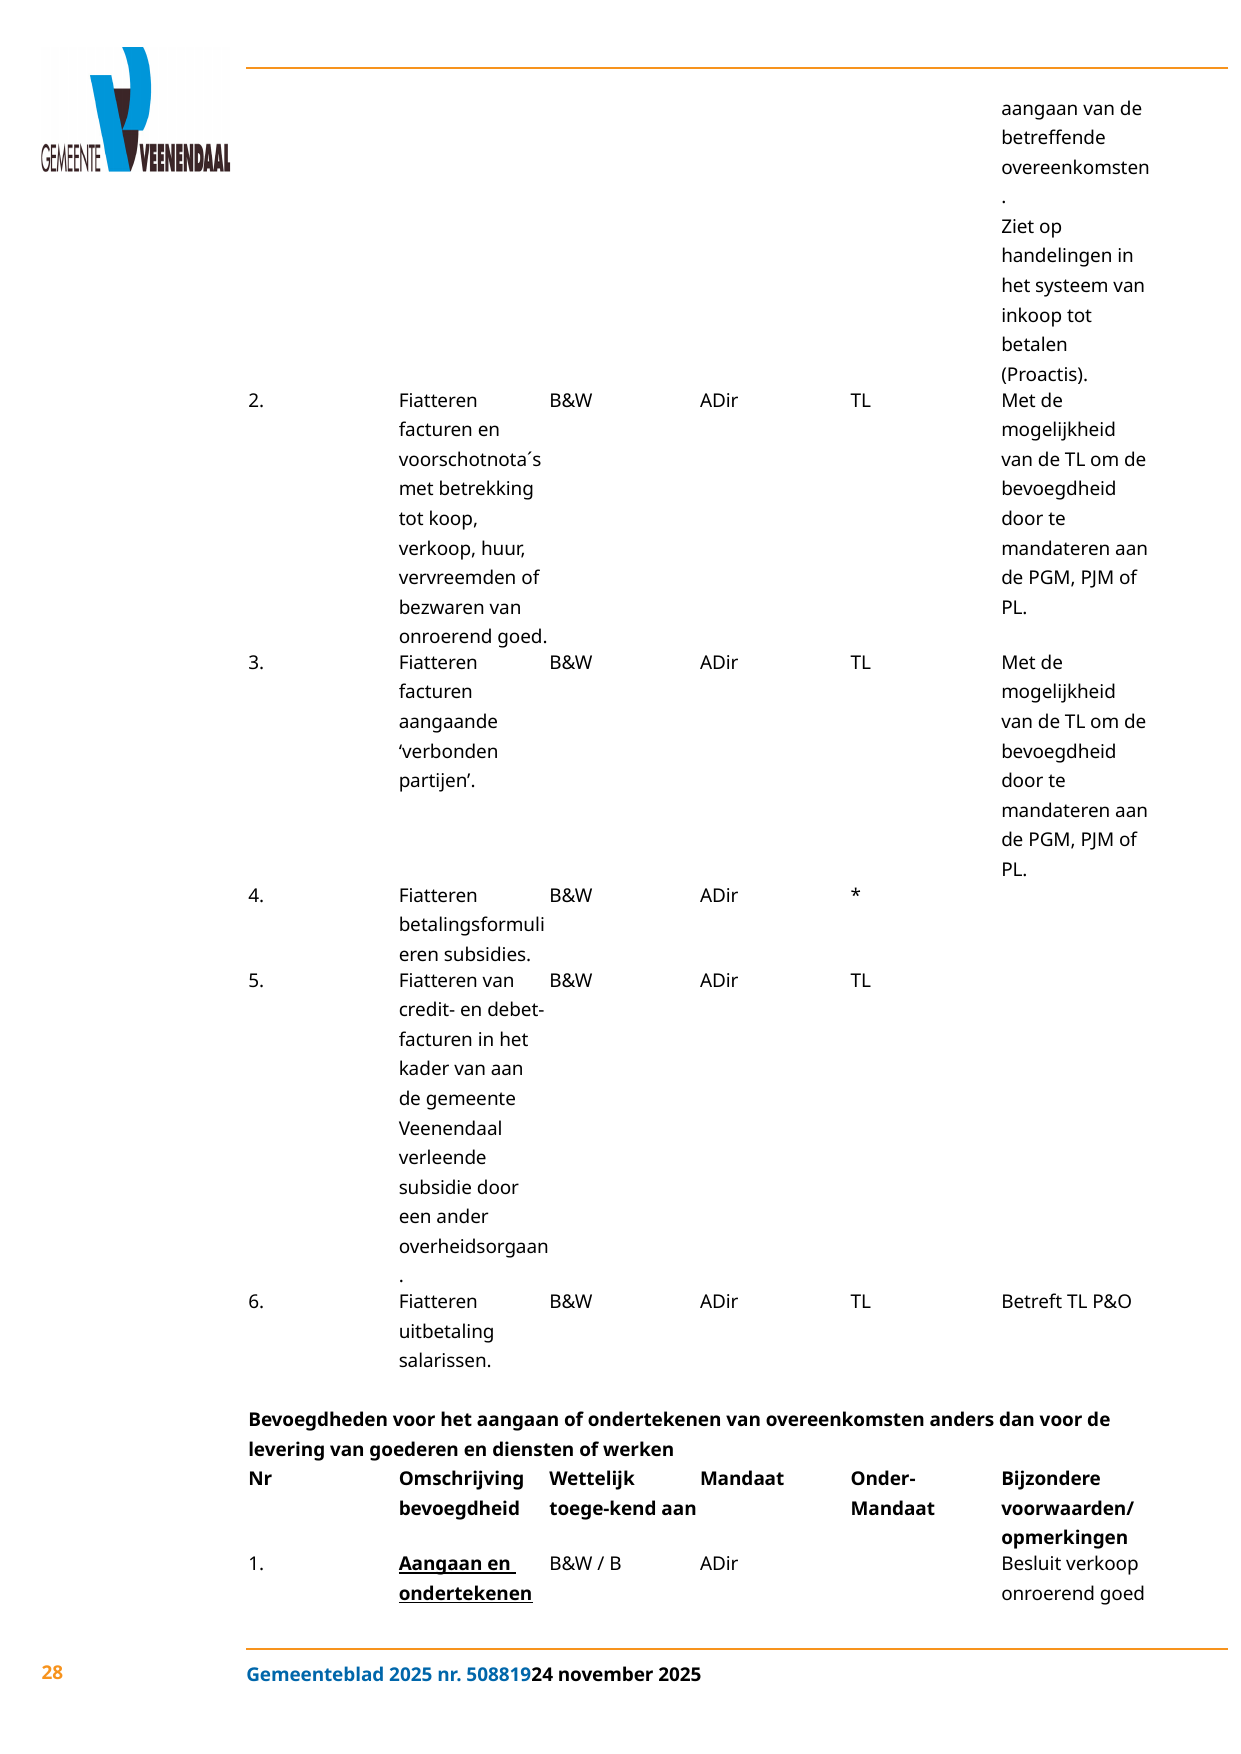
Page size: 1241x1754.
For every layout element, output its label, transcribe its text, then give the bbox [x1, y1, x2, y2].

table_header Omschrijving bevoegdheid [399, 1465, 549, 1550]
table_cell Met de mogelijkheid van de TL om de bevoegdheid door te mandateren aan de PGM, PJM of PL. [1001, 387, 1152, 649]
table_header Onder- Mandaat [850, 1465, 1001, 1550]
picture [123, 47, 231, 172]
table_cell B&W / B [549, 1550, 700, 1606]
table_cell Fiatteren van credit- en debet-facturen in het kader van aan de gemeente Veenendaal verleende subsidie door een ander overheidsorgaan. [399, 967, 549, 1288]
table_cell B&W [549, 1289, 700, 1373]
table_cell ADir [700, 387, 850, 649]
table_cell B&W [549, 387, 700, 649]
picture [41, 47, 130, 172]
table_header Mandaat [700, 1465, 850, 1550]
table_cell B&W [549, 882, 700, 967]
table_cell ADir [700, 967, 850, 1288]
table_cell ADir [700, 1289, 850, 1373]
table_cell B&W [549, 649, 700, 882]
table_cell 4. [248, 882, 398, 967]
table_cell [248, 95, 398, 387]
table_cell [248, 387, 398, 649]
table_cell [850, 1550, 1001, 1606]
table_cell [850, 95, 1001, 387]
table_cell TL [850, 387, 1001, 649]
table_cell [248, 1550, 398, 1606]
table_cell TL [850, 1289, 1001, 1373]
table_cell Fiatteren facturen en voorschotnota´s met betrekking tot koop, verkoop, huur, vervreemden of bezwaren van onroerend goed. [399, 387, 549, 649]
table_cell ADir [700, 649, 850, 882]
table_cell Met de mogelijkheid van de TL om de bevoegdheid door te mandateren aan de PGM, PJM of PL. [1001, 649, 1152, 882]
table_header Nr [248, 1465, 398, 1550]
table_cell [549, 95, 700, 387]
text Bevoegdheden voor het aangaan of ondertekenen van overeenkomsten anders dan voor de levering van goederen en diensten of werken [248, 1406, 1152, 1461]
table_cell [700, 95, 850, 387]
table_cell [1001, 882, 1152, 967]
table_cell TL [850, 649, 1001, 882]
table_cell [248, 649, 398, 882]
table_cell TL [850, 967, 1001, 1288]
table_cell 5. [248, 967, 398, 1288]
table_cell Fiatteren betalingsformulieren subsidies. [399, 882, 549, 967]
table_cell Fiatteren uitbetaling salarissen. [399, 1289, 549, 1373]
table_cell [399, 95, 549, 387]
table_cell ADir [700, 882, 850, 967]
table_cell 6. [248, 1289, 398, 1373]
table_cell B&W [549, 967, 700, 1288]
table_cell Aangaan en ondertekenen [399, 1550, 549, 1606]
table_cell aangaan van de betreffende overeenkomsten. Ziet op handelingen in het systeem van inkoop tot betalen (Proactis). [1001, 95, 1152, 387]
table_header Wettelijk toege-kend aan [549, 1465, 700, 1550]
table_cell Fiatteren facturen aangaande ‘verbonden partijen’. [399, 649, 549, 882]
table_cell ADir [700, 1550, 850, 1606]
table_header Bijzondere voorwaarden/ opmerkingen [1001, 1465, 1152, 1550]
table_cell * [850, 882, 1001, 967]
table_cell Betreft TL P&O [1001, 1289, 1152, 1373]
table_cell Besluit verkoop onroerend goed [1001, 1550, 1152, 1606]
table_cell [1001, 967, 1152, 1288]
